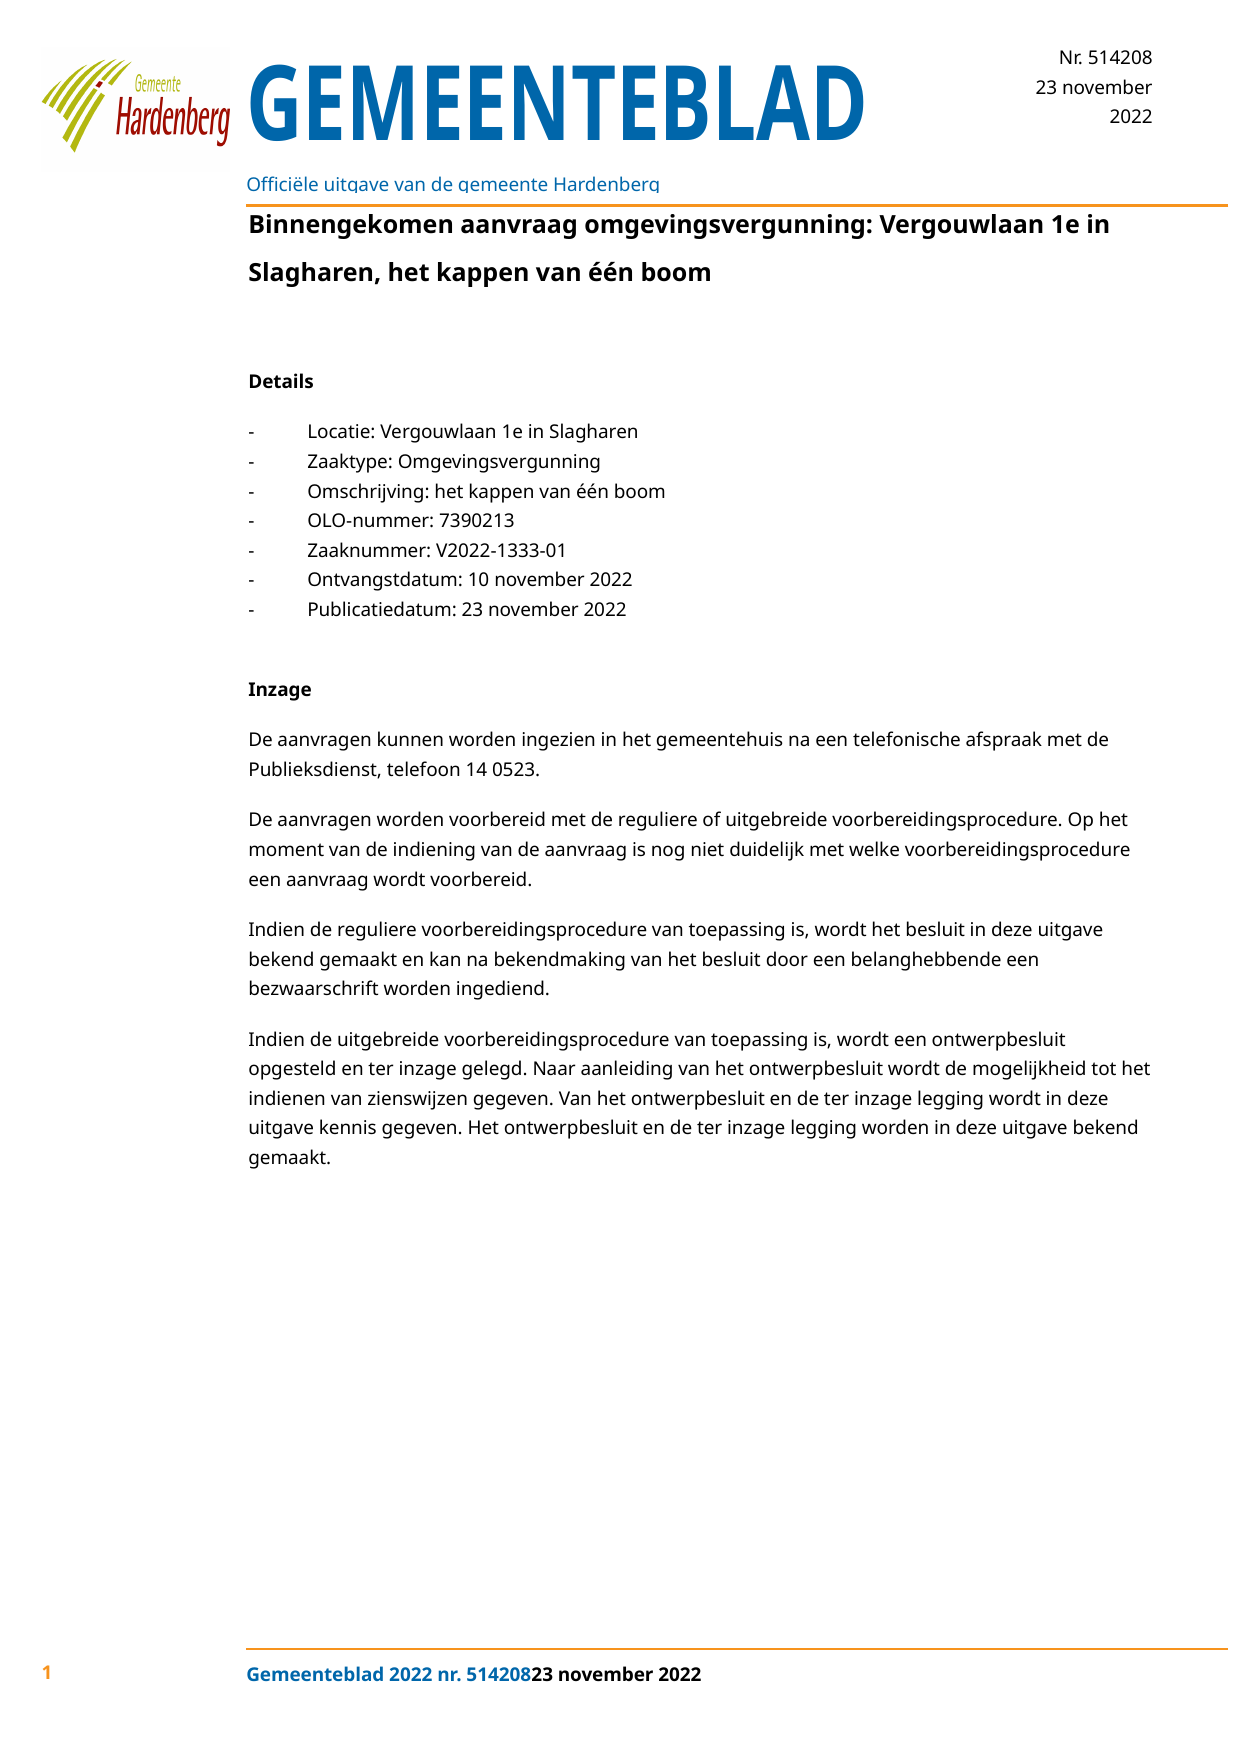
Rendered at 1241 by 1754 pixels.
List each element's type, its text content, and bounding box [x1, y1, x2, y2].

list Locatie: Vergouwlaan 1e in Slagharen [248, 419, 1152, 444]
text Binnengekomen aanvraag omgevingsvergunning: Vergouwlaan 1e in Slagharen, het kappen van één boom [248, 207, 1152, 288]
list Publicatiedatum: 23 november 2022 [248, 596, 1152, 622]
list Zaaknummer: V2022-1333-01 [248, 537, 1152, 563]
list Zaaktype: Omgevingsvergunning [248, 448, 1152, 474]
list OLO-nummer: 7390213 [248, 507, 1152, 533]
text Indien de uitgebreide voorbereidingsprocedure van toepassing is, wordt een ontwerpbesluit opgesteld en ter inzage gelegd. Naar aanleiding van het ontwerpbesluit wordt de mogelijkheid tot het indienen van zienswijzen gegeven. Van het ontwerpbesluit en de ter inzage legging wordt in deze uitgave kennis gegeven. Het ontwerpbesluit en de ter inzage legging worden in deze uitgave bekend gemaakt. [248, 1026, 1152, 1170]
picture [41, 47, 231, 172]
text Inzage [248, 676, 1152, 702]
list Ontvangstdatum: 10 november 2022 [248, 567, 1152, 592]
text De aanvragen worden voorbereid met de reguliere of uitgebreide voorbereidingsprocedure. Op het moment van de indiening van de aanvraag is nog niet duidelijk met welke voorbereidingsprocedure een aanvraag wordt voorbereid. [248, 807, 1152, 892]
list Omschrijving: het kappen van één boom [248, 478, 1152, 504]
text Details [248, 368, 1152, 394]
text De aanvragen kunnen worden ingezien in het gemeentehuis na een telefonische afspraak met de Publieksdienst, telefoon 14 0523. [248, 727, 1152, 782]
text Indien de reguliere voorbereidingsprocedure van toepassing is, wordt het besluit in deze uitgave bekend gemaakt en kan na bekendmaking van het besluit door een belanghebbende een bezwaarschrift worden ingediend. [248, 916, 1152, 1001]
